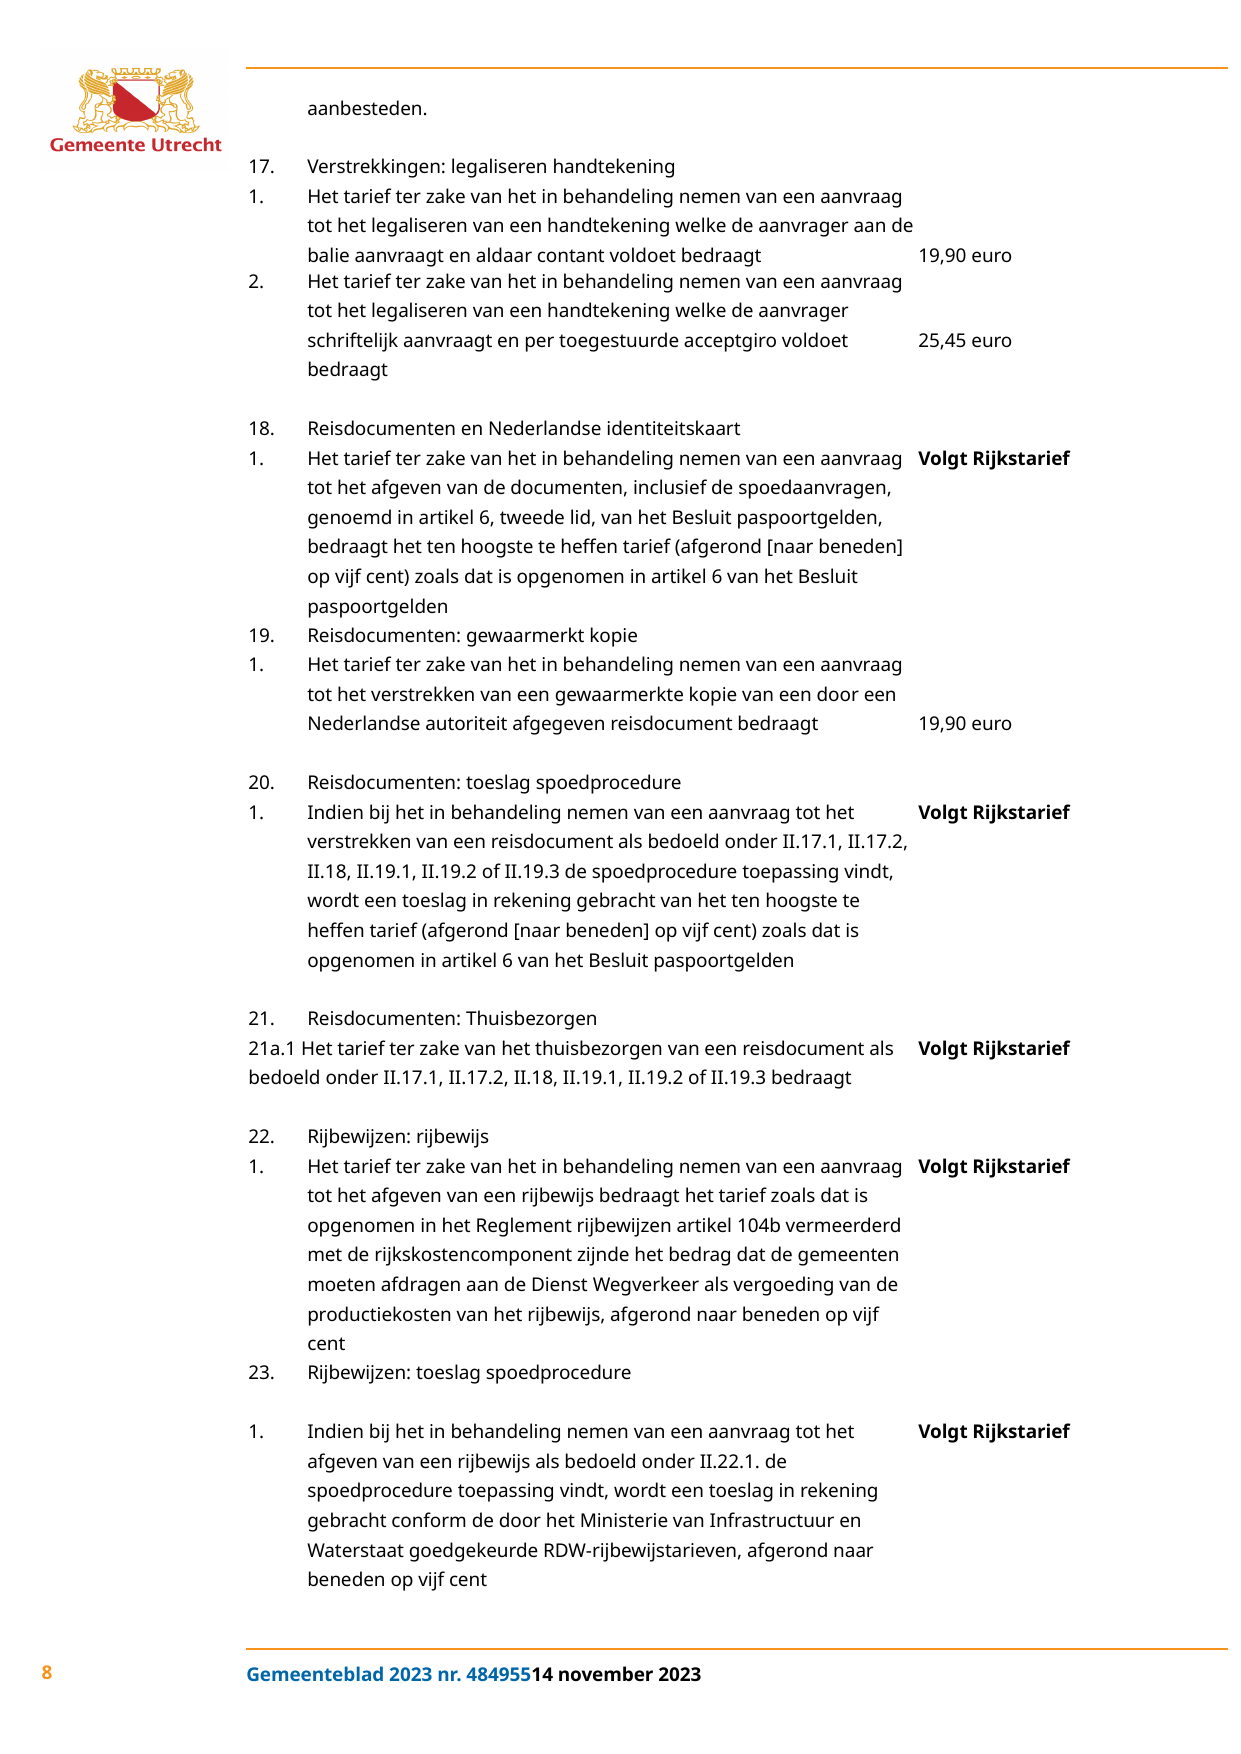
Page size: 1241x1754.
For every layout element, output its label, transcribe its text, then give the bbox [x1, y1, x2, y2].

table_header Volgt Rijkstarief [918, 1419, 1152, 1592]
picture [41, 47, 231, 172]
table_cell 25,45 euro [918, 268, 1152, 382]
table_header [918, 95, 1152, 121]
table_header 19,90 euro [918, 183, 1152, 268]
list Verstrekkingen: legaliseren handtekening [248, 153, 1152, 179]
table_header Het tarief ter zake van het in behandeling nemen van een aanvraag tot het verstrekken van een gewaarmerkte kopie van een door een Nederlandse autoriteit afgegeven reisdocument bedraagt [248, 651, 918, 736]
table_header Volgt Rijkstarief [918, 799, 1152, 972]
table_header Volgt Rijkstarief [918, 1153, 1152, 1356]
list Reisdocumenten: gewaarmerkt kopie [248, 622, 1152, 647]
list Reisdocumenten: Thuisbezorgen [248, 1005, 1152, 1031]
table_header Volgt Rijkstarief [918, 445, 1152, 618]
list Reisdocumenten: toeslag spoedprocedure [248, 769, 1152, 795]
table_header aanbesteden. [248, 95, 918, 121]
table_header Het tarief ter zake van het in behandeling nemen van een aanvraag tot het afgeven van een rijbewijs bedraagt het tarief zoals dat is opgenomen in het Reglement rijbewijzen artikel 104b vermeerderd met de rijkskostencomponent zijnde het bedrag dat de gemeenten moeten afdragen aan de Dienst Wegverkeer als vergoeding van de productiekosten van het rijbewijs, afgerond naar beneden op vijf cent [248, 1153, 918, 1356]
table_cell Het tarief ter zake van het in behandeling nemen van een aanvraag tot het legaliseren van een handtekening welke de aanvrager schriftelijk aanvraagt en per toegestuurde acceptgiro voldoet bedraagt [248, 268, 918, 382]
list Reisdocumenten en Nederlandse identiteitskaart [248, 415, 1152, 441]
list Rijbewijzen: toeslag spoedprocedure [248, 1359, 1152, 1385]
table_header Volgt Rijkstarief [918, 1035, 1152, 1090]
table_header Het tarief ter zake van het in behandeling nemen van een aanvraag tot het legaliseren van een handtekening welke de aanvrager aan de balie aanvraagt en aldaar contant voldoet bedraagt [248, 183, 918, 268]
table_header Het tarief ter zake van het in behandeling nemen van een aanvraag tot het afgeven van de documenten, inclusief de spoedaanvragen, genoemd in artikel 6, tweede lid, van het Besluit paspoortgelden, bedraagt het ten hoogste te heffen tarief (afgerond [naar beneden] op vijf cent) zoals dat is opgenomen in artikel 6 van het Besluit paspoortgelden [248, 445, 918, 618]
table_header 19,90 euro [918, 651, 1152, 736]
list Rijbewijzen: rijbewijs [248, 1123, 1152, 1149]
table_header 21a.1 Het tarief ter zake van het thuisbezorgen van een reisdocument als bedoeld onder II.17.1, II.17.2, II.18, II.19.1, II.19.2 of II.19.3 bedraagt [248, 1035, 918, 1090]
table_header Indien bij het in behandeling nemen van een aanvraag tot het verstrekken van een reisdocument als bedoeld onder II.17.1, II.17.2, II.18, II.19.1, II.19.2 of II.19.3 de spoedprocedure toepassing vindt, wordt een toeslag in rekening gebracht van het ten hoogste te heffen tarief (afgerond [naar beneden] op vijf cent) zoals dat is opgenomen in artikel 6 van het Besluit paspoortgelden [248, 799, 918, 972]
table_header Indien bij het in behandeling nemen van een aanvraag tot het afgeven van een rijbewijs als bedoeld onder II.22.1. de spoedprocedure toepassing vindt, wordt een toeslag in rekening gebracht conform de door het Ministerie van Infrastructuur en Waterstaat goedgekeurde RDW-rijbewijstarieven, afgerond naar beneden op vijf cent [248, 1419, 918, 1592]
